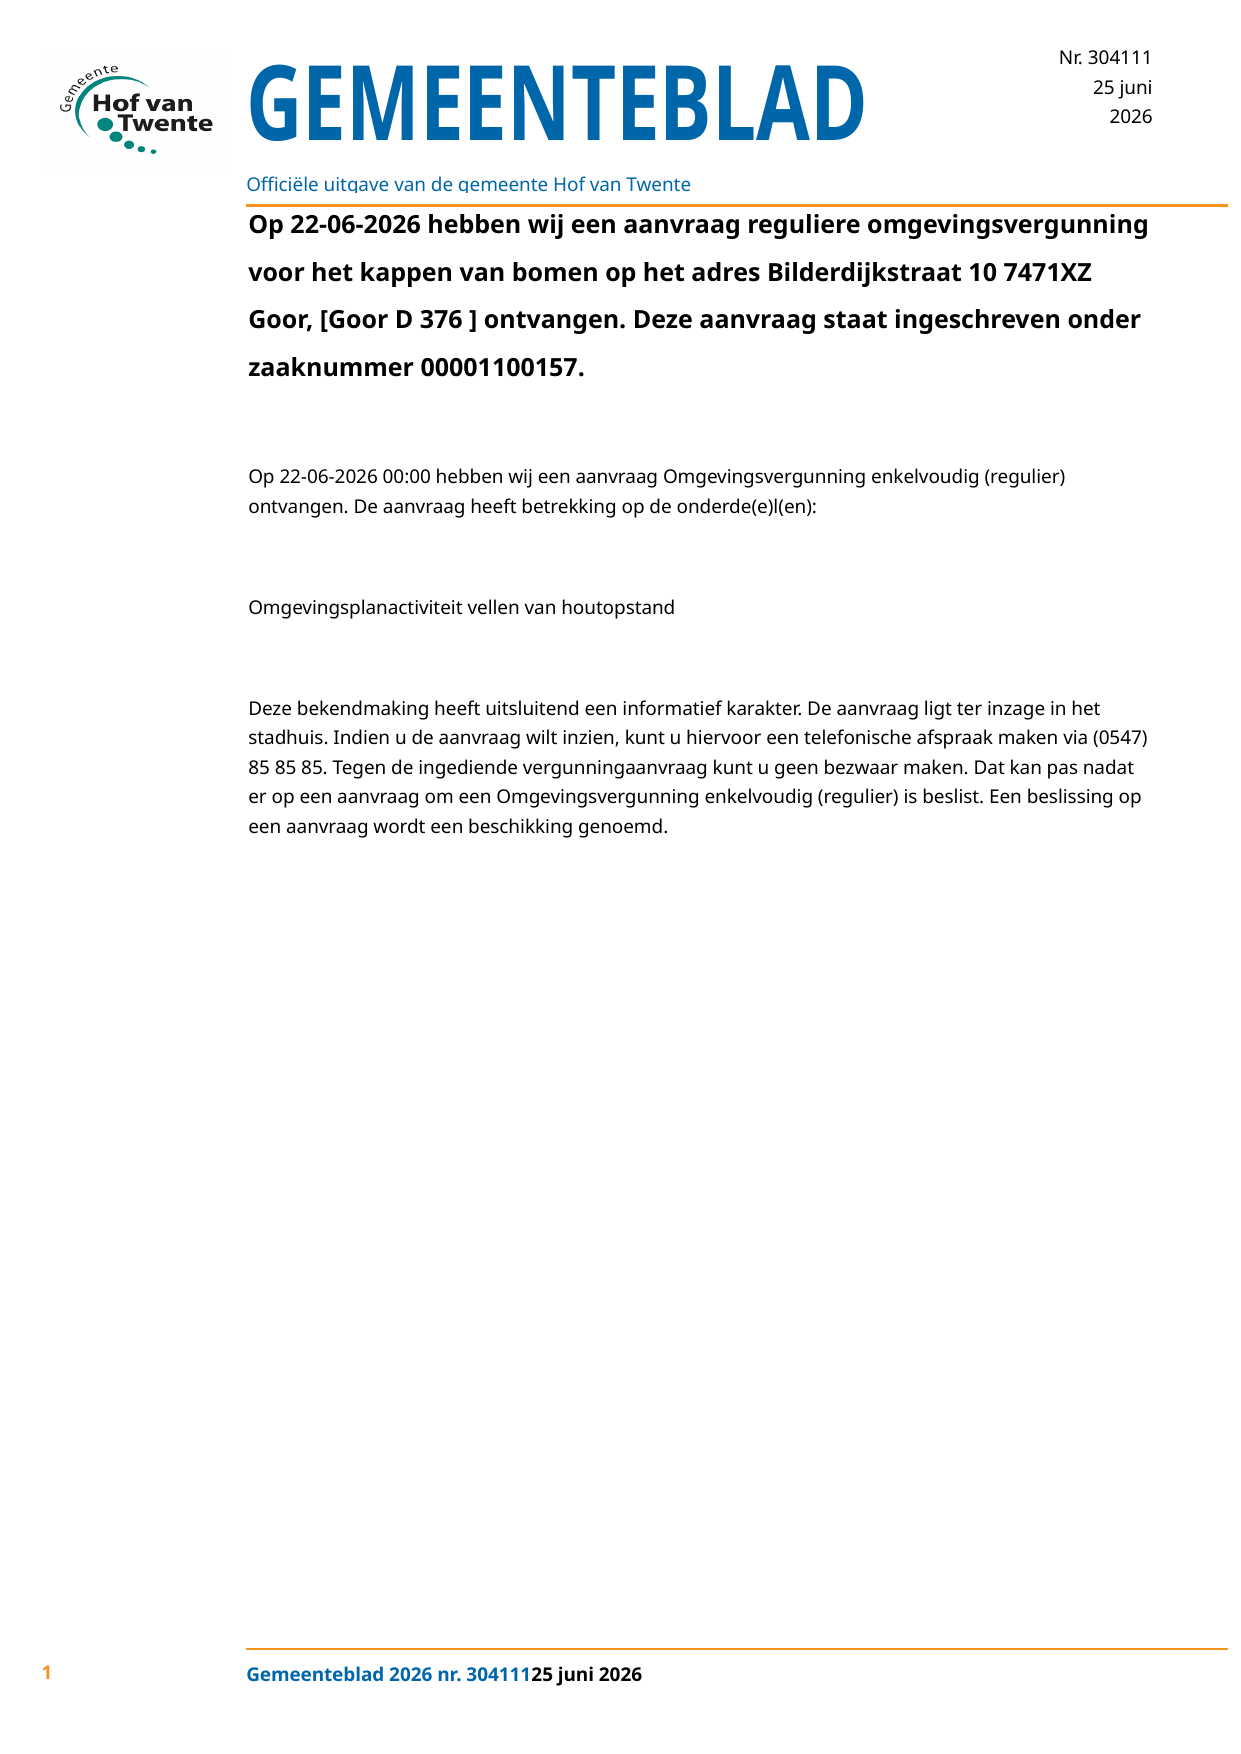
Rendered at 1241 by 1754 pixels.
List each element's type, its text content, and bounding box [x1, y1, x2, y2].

text Deze bekendmaking heeft uitsluitend een informatief karakter. De aanvraag ligt ter inzage in het stadhuis. Indien u de aanvraag wilt inzien, kunt u hiervoor een telefonische afspraak maken via (0547) 85 85 85. Tegen de ingediende vergunningaanvraag kunt u geen bezwaar maken. Dat kan pas nadat er op een aanvraag om een Omgevingsvergunning enkelvoudig (regulier) is beslist. Een beslissing op een aanvraag wordt een beschikking genoemd. [248, 695, 1152, 839]
picture [41, 47, 231, 172]
text Op 22-06-2026 hebben wij een aanvraag reguliere omgevingsvergunning voor het kappen van bomen op het adres Bilderdijkstraat 10 7471XZ Goor, [Goor D 376 ] ontvangen. Deze aanvraag staat ingeschreven onder zaaknummer 00001100157. [248, 207, 1152, 384]
text Omgevingsplanactiviteit vellen van houtopstand [248, 594, 1152, 620]
text Op 22-06-2026 00:00 hebben wij een aanvraag Omgevingsvergunning enkelvoudig (regulier) ontvangen. De aanvraag heeft betrekking op de onderde(e)l(en): [248, 463, 1152, 519]
